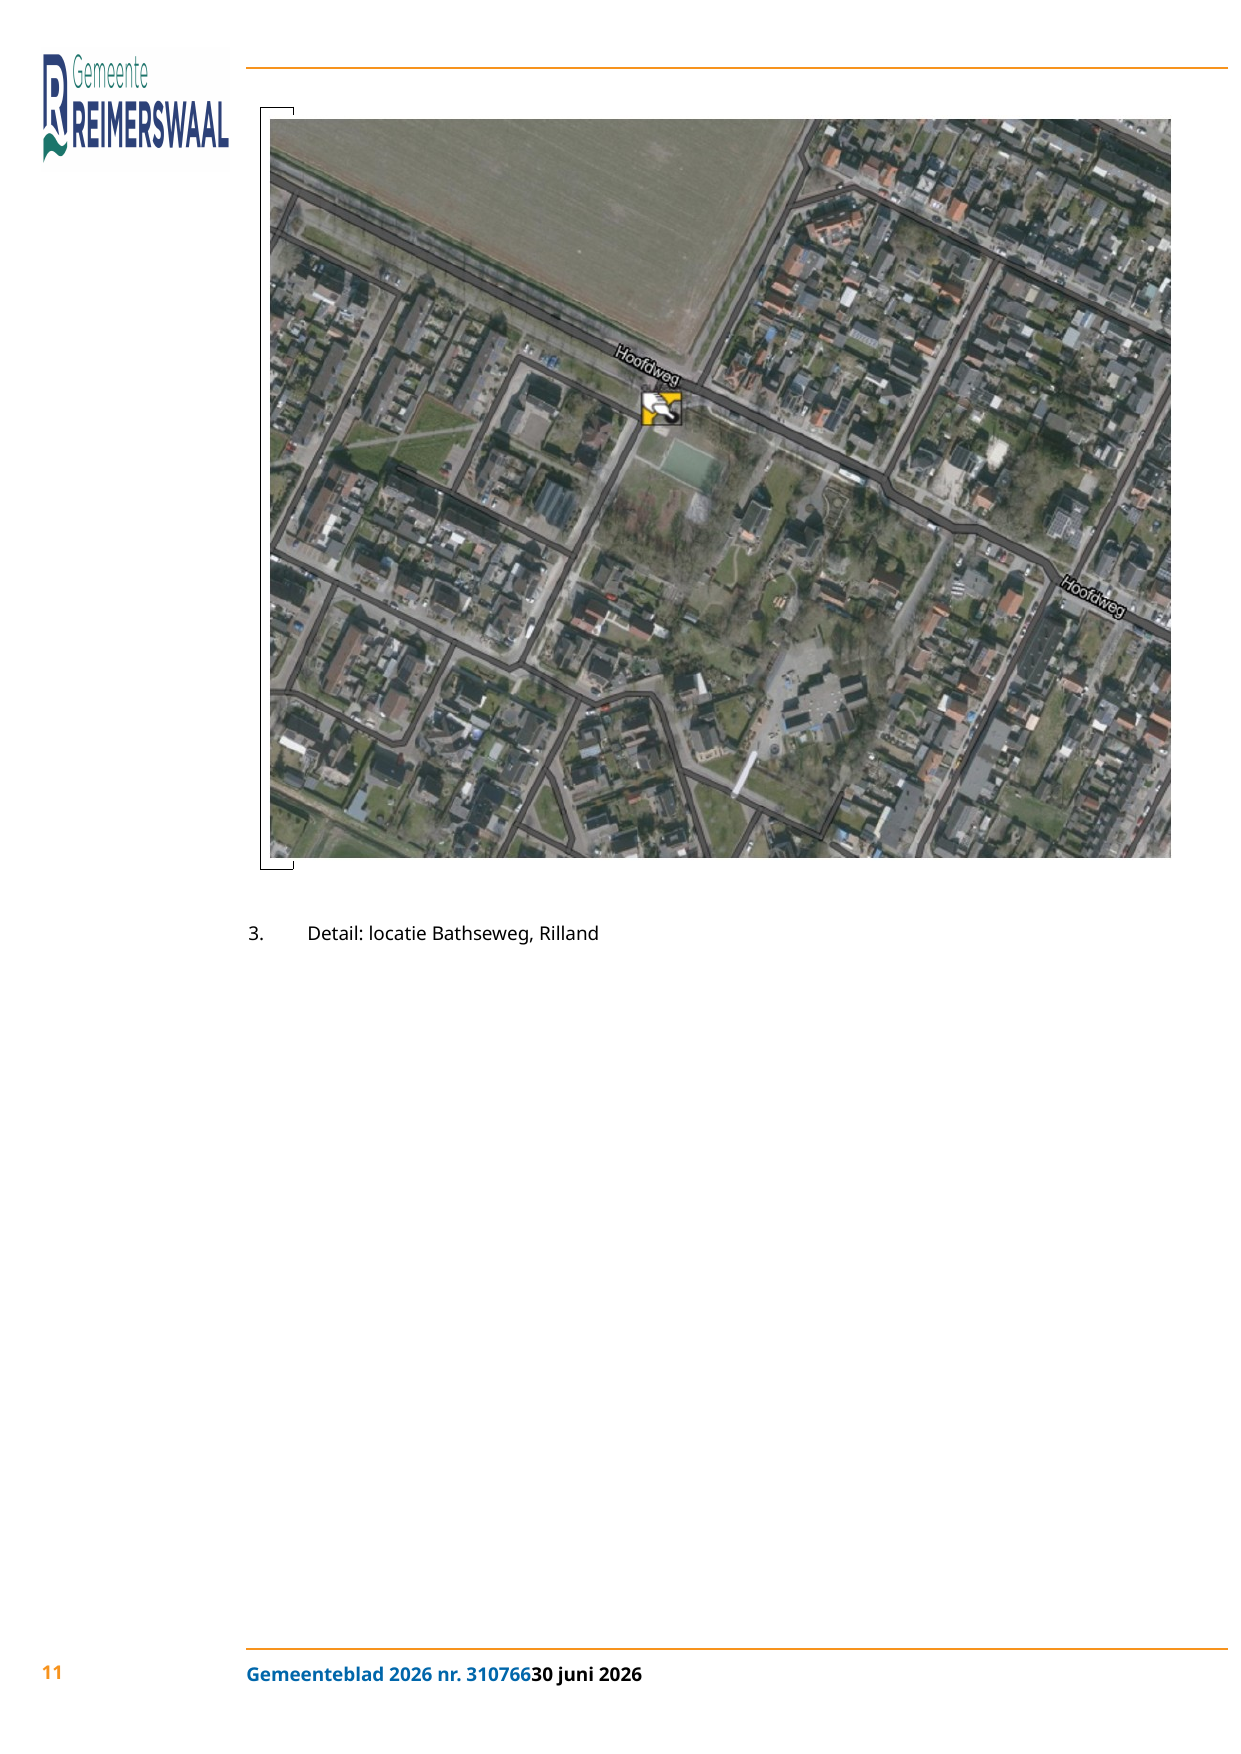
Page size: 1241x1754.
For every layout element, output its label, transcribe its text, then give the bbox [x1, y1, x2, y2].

picture [268, 115, 1173, 861]
list Detail: locatie Bathseweg, Rilland [248, 920, 1152, 946]
picture [41, 47, 231, 172]
